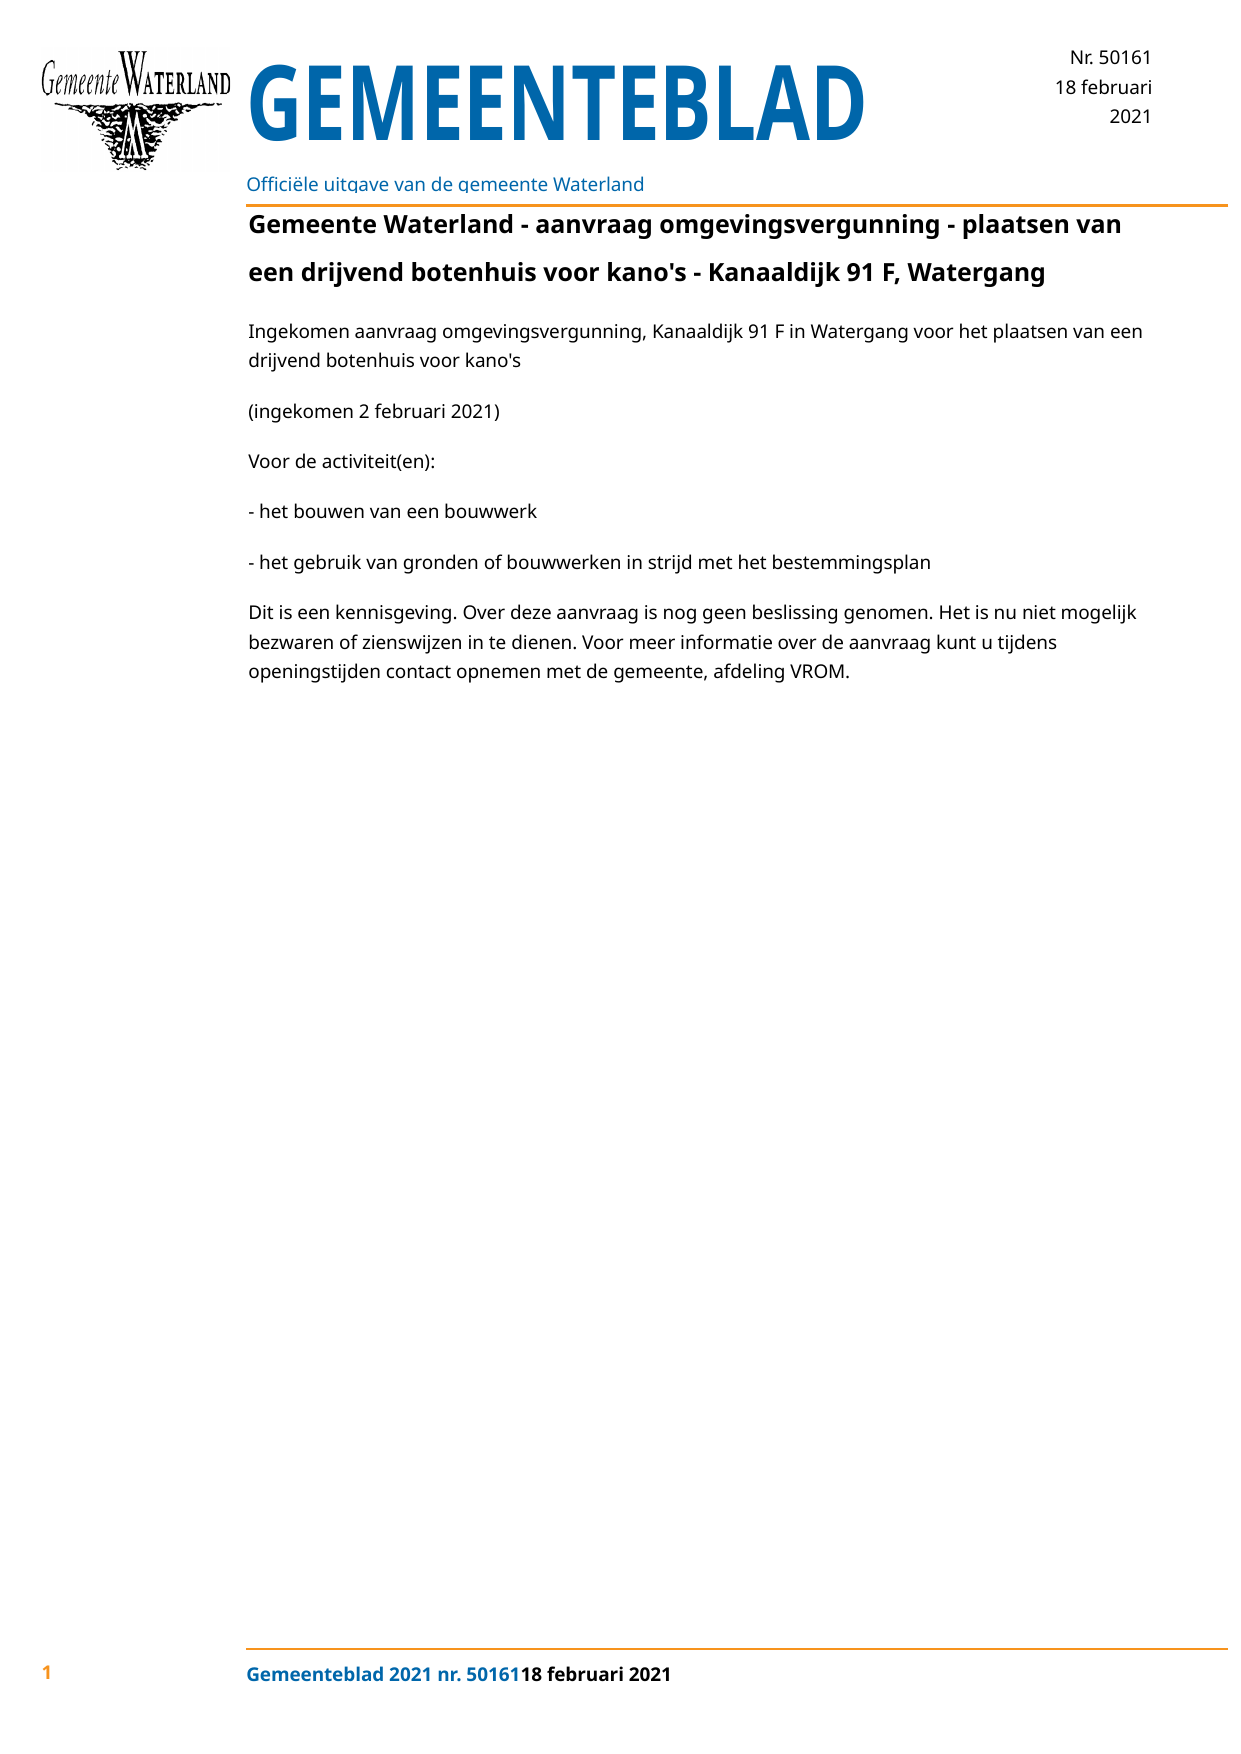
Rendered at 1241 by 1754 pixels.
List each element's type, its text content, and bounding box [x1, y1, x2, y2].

text Voor de activiteit(en): [248, 448, 1152, 474]
picture [41, 47, 231, 172]
text (ingekomen 2 februari 2021) [248, 398, 1152, 424]
text - het gebruik van gronden of bouwwerken in strijd met het bestemmingsplan [248, 549, 1152, 575]
text - het bouwen van een bouwwerk [248, 499, 1152, 524]
text Gemeente Waterland - aanvraag omgevingsvergunning - plaatsen van een drijvend botenhuis voor kano's - Kanaaldijk 91 F, Watergang [248, 207, 1152, 288]
text Dit is een kennisgeving. Over deze aanvraag is nog geen beslissing genomen. Het is nu niet mogelijk bezwaren of zienswijzen in te dienen. Voor meer informatie over de aanvraag kunt u tijdens openingstijden contact opnemen met de gemeente, afdeling VROM. [248, 599, 1152, 684]
text Ingekomen aanvraag omgevingsvergunning, Kanaaldijk 91 F in Watergang voor het plaatsen van een drijvend botenhuis voor kano's [248, 318, 1152, 373]
